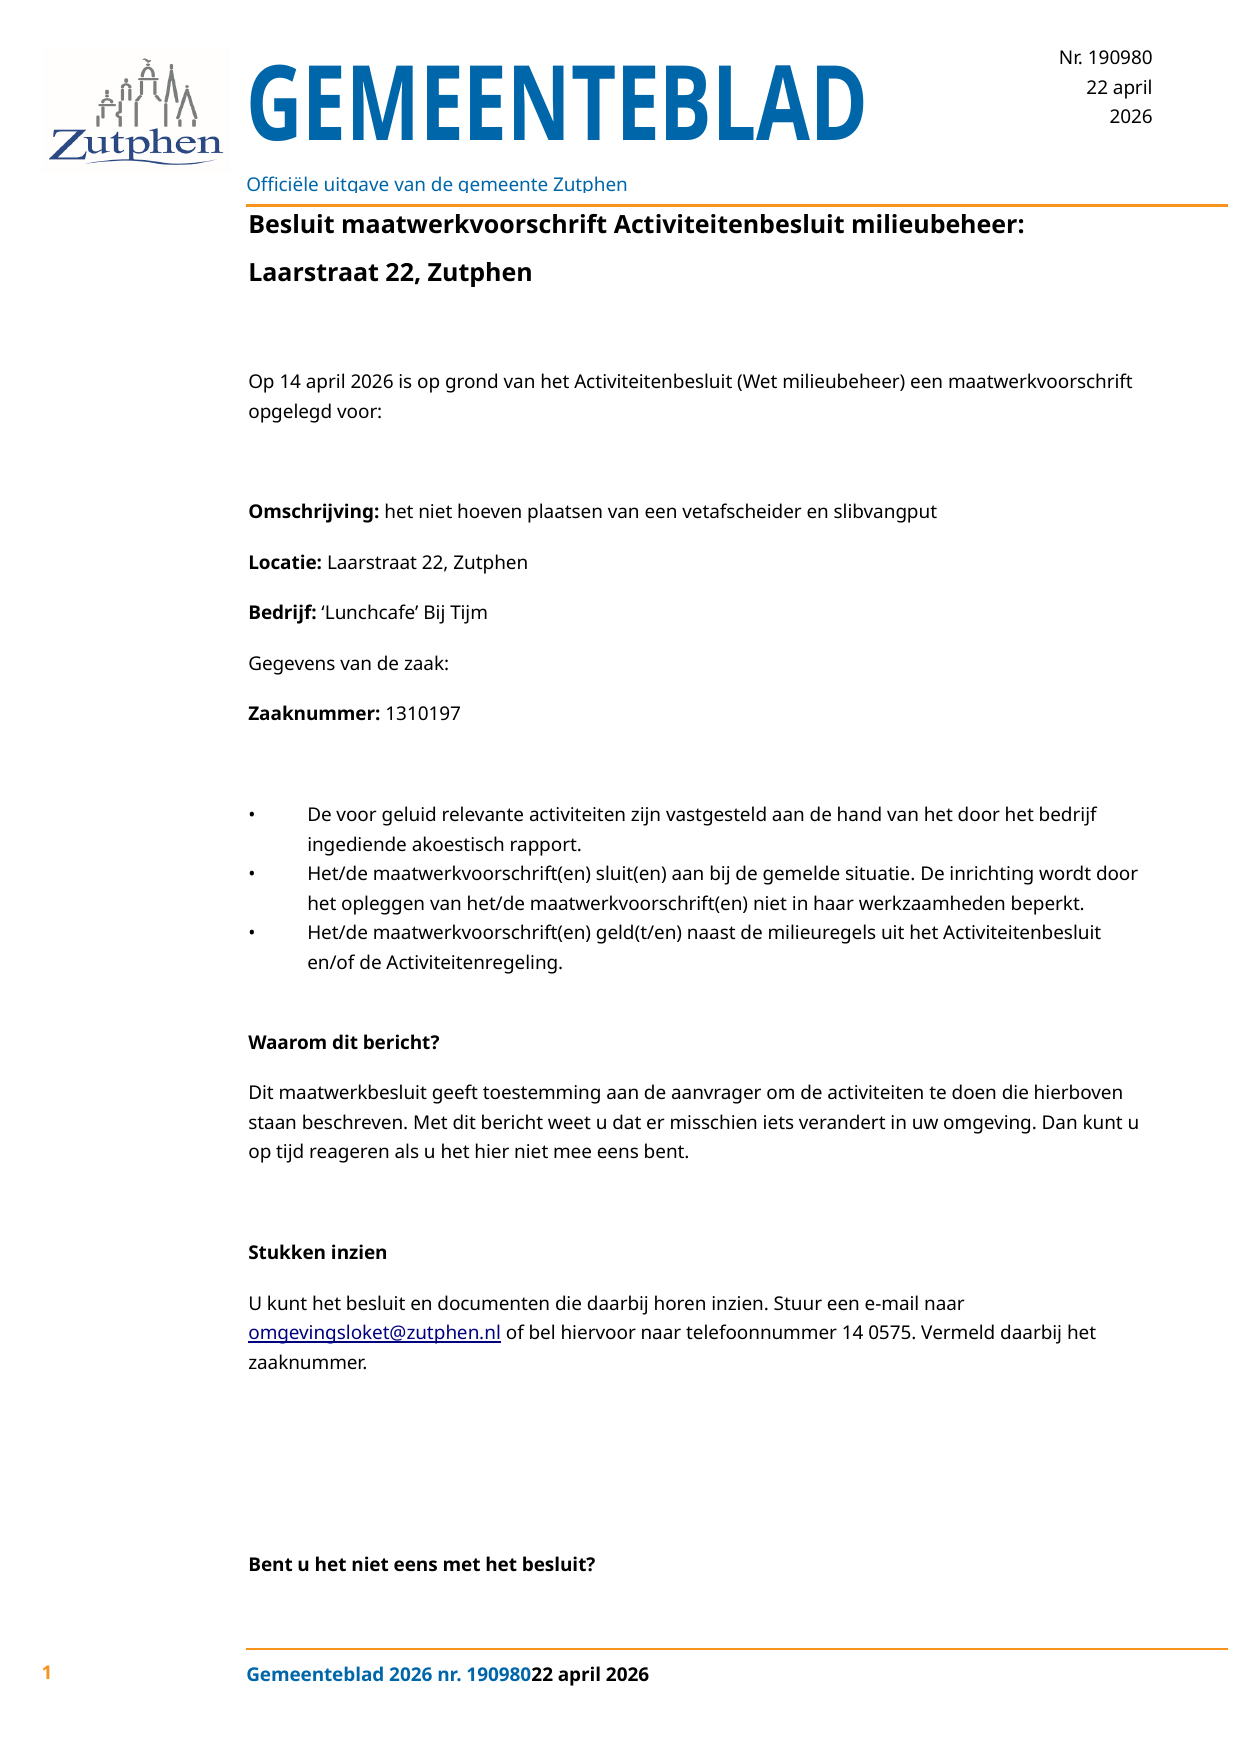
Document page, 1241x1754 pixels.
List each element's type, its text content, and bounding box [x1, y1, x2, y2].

text Dit maatwerkbesluit geeft toestemming aan de aanvrager om de activiteiten te doen die hierboven staan beschreven. Met dit bericht weet u dat er misschien iets verandert in uw omgeving. Dan kunt u op tijd reageren als u het hier niet mee eens bent. [248, 1079, 1152, 1164]
text Bent u het niet eens met het besluit? [248, 1551, 1152, 1577]
list Het/de maatwerkvoorschrift(en) sluit(en) aan bij de gemelde situatie. De inrichting wordt door het opleggen van het/de maatwerkvoorschrift(en) niet in haar werkzaamheden beperkt. [248, 860, 1152, 916]
text Bedrijf: ‘Lunchcafe’ Bij Tijm [248, 599, 1152, 625]
text Besluit maatwerkvoorschrift Activiteitenbesluit milieubeheer: Laarstraat 22, Zutphen [248, 207, 1152, 288]
text Op 14 april 2026 is op grond van het Activiteitenbesluit (Wet milieubeheer) een maatwerkvoorschrift opgelegd voor: [248, 368, 1152, 424]
list Het/de maatwerkvoorschrift(en) geld(t/en) naast de milieuregels uit het Activiteitenbesluit en/of de Activiteitenregeling. [248, 919, 1152, 975]
text Gegevens van de zaak: [248, 650, 1152, 676]
text Locatie: Laarstraat 22, Zutphen [248, 549, 1152, 575]
text Waarom dit bericht? [248, 1029, 1152, 1055]
text Zaaknummer: 1310197 [248, 700, 1152, 726]
list De voor geluid relevante activiteiten zijn vastgesteld aan de hand van het door het bedrijf ingediende akoestisch rapport. [248, 801, 1152, 857]
text U kunt het besluit en documenten die daarbij horen inzien. Stuur een e-mail naar omgevingsloket@zutphen.nl of bel hiervoor naar telefoonnummer 14 0575. Vermeld daarbij het zaaknummer. [248, 1290, 1152, 1375]
text Stukken inzien [248, 1239, 1152, 1265]
picture [41, 47, 231, 172]
text Omschrijving: het niet hoeven plaatsen van een vetafscheider en slibvangput [248, 499, 1152, 524]
